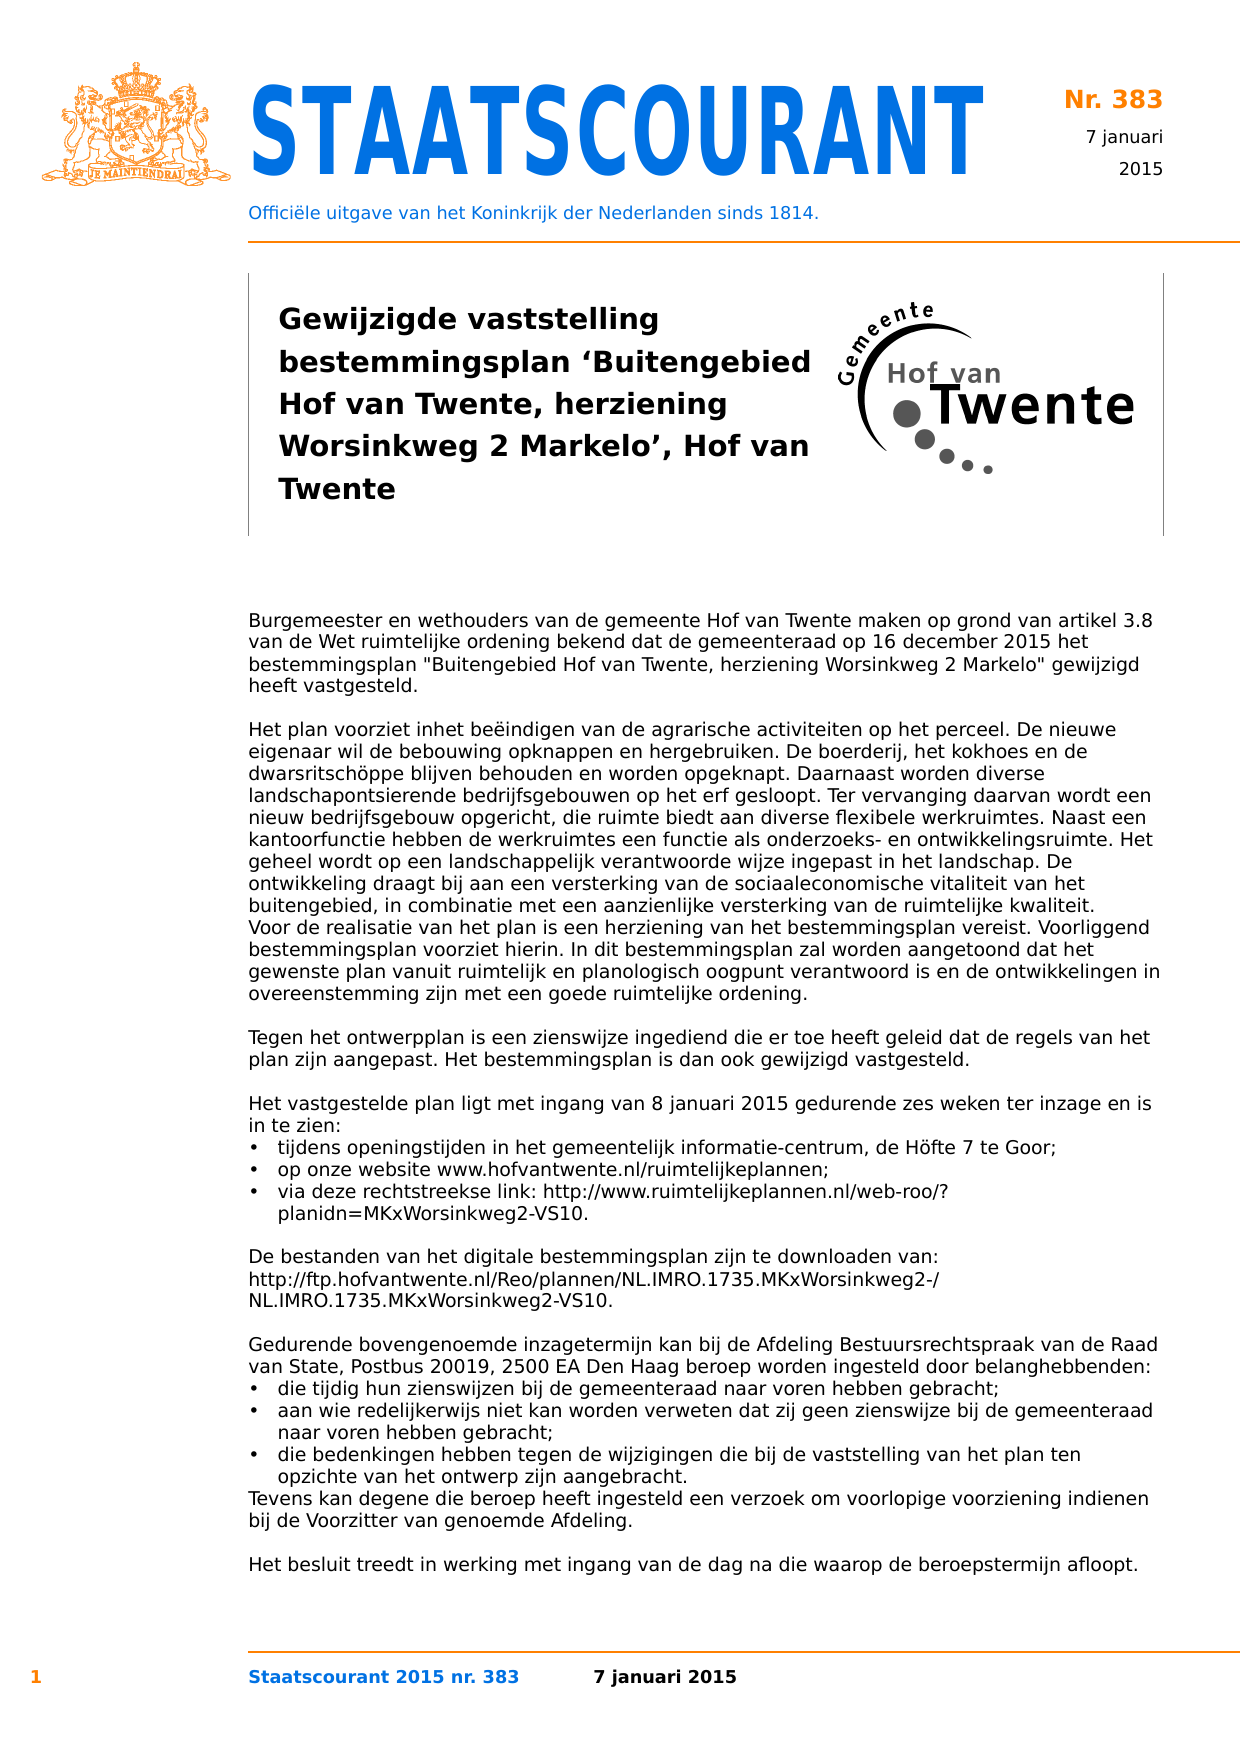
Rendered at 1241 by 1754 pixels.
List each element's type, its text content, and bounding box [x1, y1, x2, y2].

text Het vastgestelde plan ligt met ingang van 8 januari 2015 gedurende zes weken ter inzage en is in te zien: [248, 1093, 1163, 1137]
table_header Nr. 383 [998, 62, 1240, 121]
text • tijdens openingstijden in het gemeentelijk informatie-centrum, de Höfte 7 te Goor; [248, 1137, 1163, 1159]
table_cell 7 januari [998, 121, 1240, 153]
text De bestanden van het digitale bestemmingsplan zijn te downloaden van: http://ftp.hofvantwente.nl/Reo/plannen/NL.IMRO.1735.MKxWorsinkweg2-/NL.IMRO.1735.MKxWorsinkweg2-VS10. [248, 1246, 1163, 1312]
text Burgemeester en wethouders van de gemeente Hof van Twente maken op grond van artikel 3.8 van de Wet ruimtelijke ordening bekend dat de gemeenteraad op 16 december 2015 het bestemmingsplan "Buitengebied Hof van Twente, herziening Worsinkweg 2 Markelo" gewijzigd heeft vastgesteld. [248, 609, 1163, 697]
table_cell Officiële uitgave van het Koninkrijk der Nederlanden sinds 1814. [248, 203, 1240, 241]
text Gedurende bovengenoemde inzagetermijn kan bij de Afdeling Bestuursrechtspraak van de Raad van State, Postbus 20019, 2500 EA Den Haag beroep worden ingesteld door belanghebbenden: [248, 1334, 1163, 1378]
table_header STAATSCOURANT [248, 62, 998, 203]
text • aan wie redelijkerwijs niet kan worden verweten dat zij geen zienswijze bij de gemeenteraad naar voren hebben gebracht; [248, 1400, 1163, 1444]
table_cell 2015 [998, 153, 1240, 203]
text • via deze rechtstreekse link: http://www.ruimtelijkeplannen.nl/web-roo/?planidn=MKxWorsinkweg2-VS10. [248, 1181, 1163, 1224]
picture [41, 62, 231, 186]
text Het plan voorziet inhet beëindigen van de agrarische activiteiten op het perceel. De nieuwe eigenaar wil de bebouwing opknappen en hergebruiken. De boerderij, het kokhoes en de dwarsritschöppe blijven behouden en worden opgeknapt. Daarnaast worden diverse landschapontsierende bedrijfsgebouwen op het erf gesloopt. Ter vervanging daarvan wordt een nieuw bedrijfsgebouw opgericht, die ruimte biedt aan diverse flexibele werkruimtes. Naast een kantoorfunctie hebben de werkruimtes een functie als onderzoeks- en ontwikkelingsruimte. Het geheel wordt op een landschappelijk verantwoorde wijze ingepast in het landschap. De ontwikkeling draagt bij aan een versterking van de sociaaleconomische vitaliteit van het buitengebied, in combinatie met een aanzienlijke versterking van de ruimtelijke kwaliteit. [248, 719, 1163, 917]
text • op onze website www.hofvantwente.nl/ruimtelijkeplannen; [248, 1159, 1163, 1181]
text • die tijdig hun zienswijzen bij de gemeenteraad naar voren hebben gebracht; [248, 1378, 1163, 1400]
subtitle Gewijzigde vaststelling bestemmingsplan ‘Buitengebied Hof van Twente, herziening Worsinkweg 2 Markelo’, Hof van Twente [249, 273, 1163, 536]
picture [838, 302, 1134, 474]
text • die bedenkingen hebben tegen de wijzigingen die bij de vaststelling van het plan ten opzichte van het ontwerp zijn aangebracht. [248, 1444, 1163, 1488]
text Tegen het ontwerpplan is een zienswijze ingediend die er toe heeft geleid dat de regels van het plan zijn aangepast. Het bestemmingsplan is dan ook gewijzigd vastgesteld. [248, 1027, 1163, 1071]
text Voor de realisatie van het plan is een herziening van het bestemmingsplan vereist. Voorliggend bestemmingsplan voorziet hierin. In dit bestemmingsplan zal worden aangetoond dat het gewenste plan vanuit ruimtelijk en planologisch oogpunt verantwoord is en de ontwikkelingen in overeenstemming zijn met een goede ruimtelijke ordening. [248, 917, 1163, 1005]
table_header [25, 62, 248, 241]
text Tevens kan degene die beroep heeft ingesteld een verzoek om voorlopige voorziening indienen bij de Voorzitter van genoemde Afdeling. [248, 1488, 1163, 1532]
text Het besluit treedt in werking met ingang van de dag na die waarop de beroepstermijn afloopt. [248, 1554, 1163, 1576]
